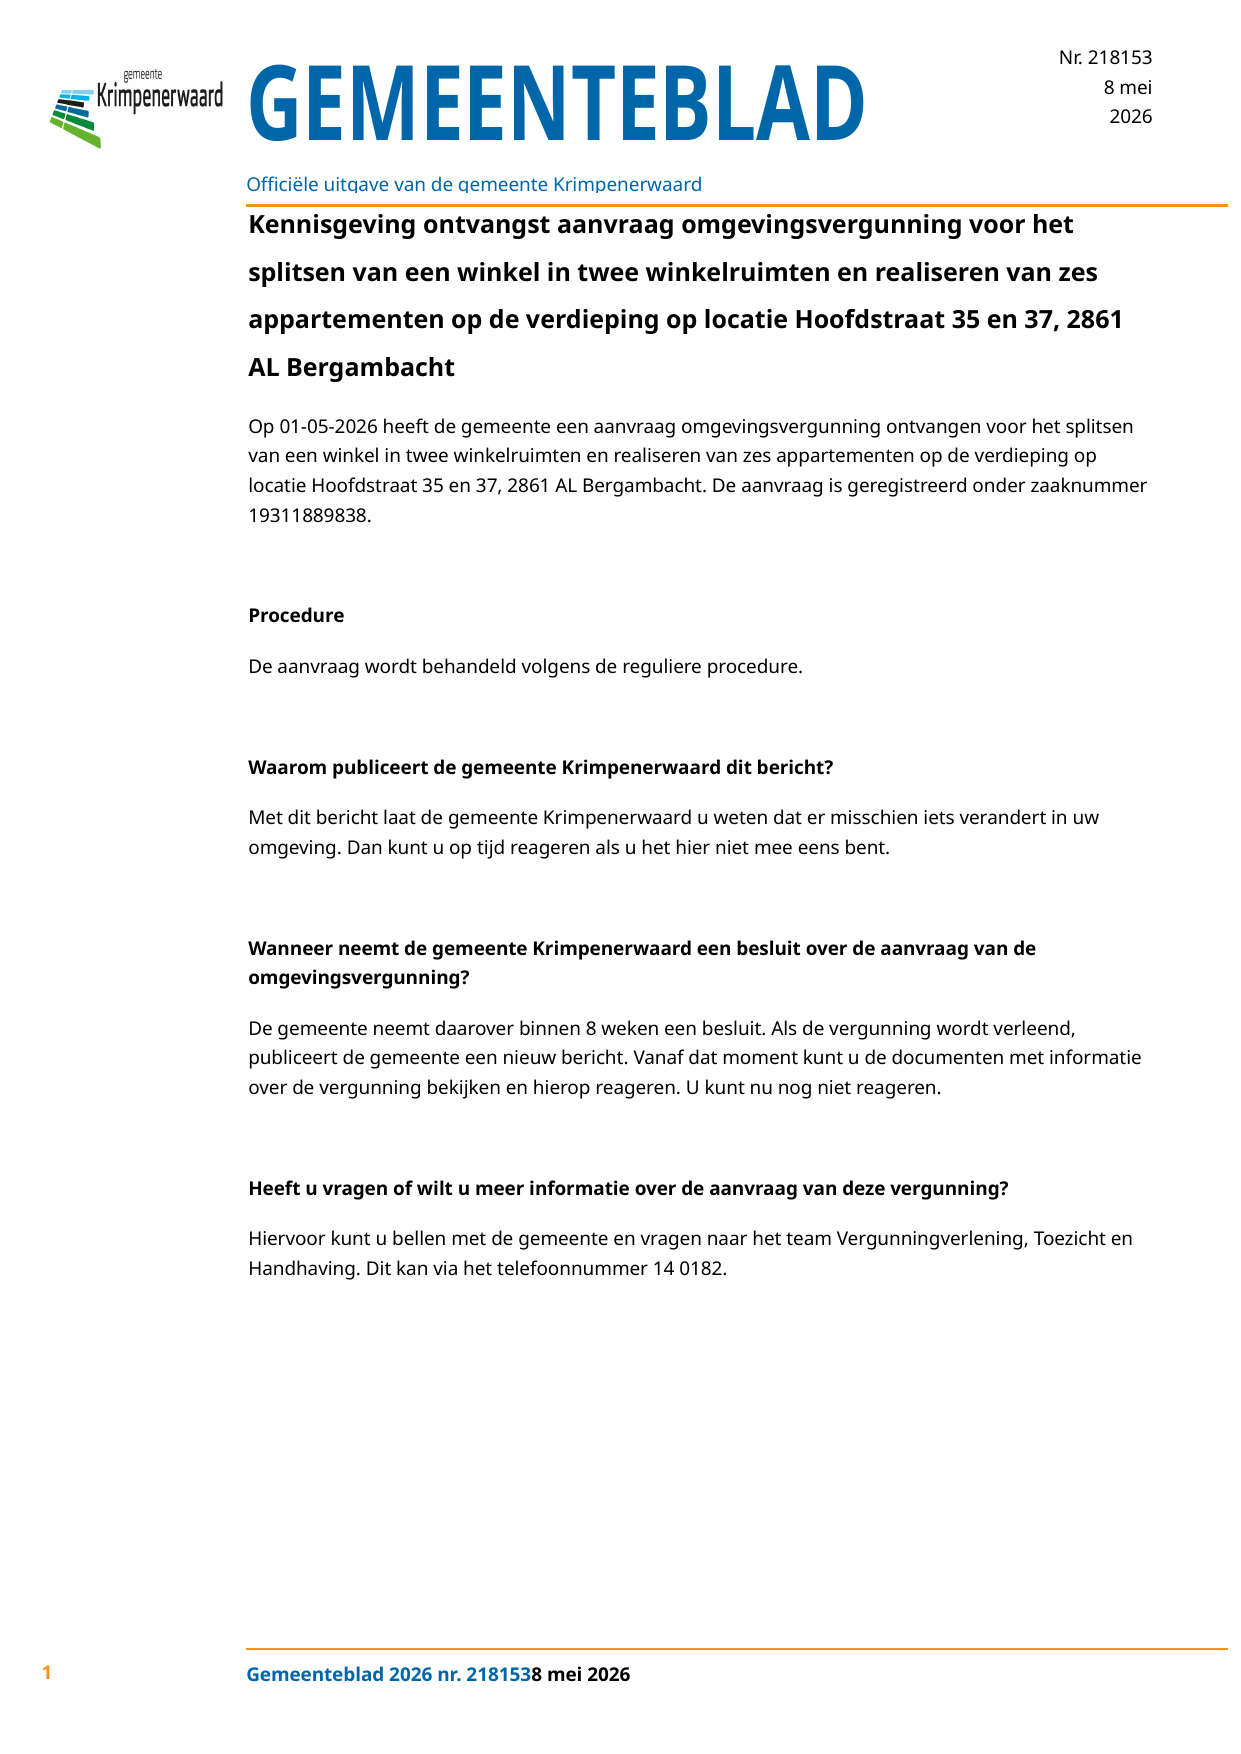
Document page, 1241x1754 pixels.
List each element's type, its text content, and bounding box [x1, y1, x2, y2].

text Hiervoor kunt u bellen met de gemeente en vragen naar het team Vergunningverlening, Toezicht en Handhaving. Dit kan via het telefoonnummer 14 0182. [248, 1225, 1152, 1281]
text De gemeente neemt daarover binnen 8 weken een besluit. Als de vergunning wordt verleend, publiceert de gemeente een nieuw bericht. Vanaf dat moment kunt u de documenten met informatie over de vergunning bekijken en hierop reageren. U kunt nu nog niet reageren. [248, 1015, 1152, 1100]
text Procedure [248, 603, 1152, 628]
text Heeft u vragen of wilt u meer informatie over de aanvraag van deze vergunning? [248, 1175, 1152, 1201]
text Waarom publiceert de gemeente Krimpenerwaard dit bericht? [248, 754, 1152, 780]
text De aanvraag wordt behandeld volgens de reguliere procedure. [248, 653, 1152, 679]
text Wanneer neemt de gemeente Krimpenerwaard een besluit over de aanvraag van de omgevingsvergunning? [248, 935, 1152, 990]
text Op 01-05-2026 heeft de gemeente een aanvraag omgevingsvergunning ontvangen voor het splitsen van een winkel in twee winkelruimten en realiseren van zes appartementen op de verdieping op locatie Hoofdstraat 35 en 37, 2861 AL Bergambacht. De aanvraag is geregistreerd onder zaaknummer 19311889838. [248, 413, 1152, 528]
text Met dit bericht laat de gemeente Krimpenerwaard u weten dat er misschien iets verandert in uw omgeving. Dan kunt u op tijd reageren als u het hier niet mee eens bent. [248, 804, 1152, 860]
picture [41, 47, 231, 172]
text Kennisgeving ontvangst aanvraag omgevingsvergunning voor het splitsen van een winkel in twee winkelruimten en realiseren van zes appartementen op de verdieping op locatie Hoofdstraat 35 en 37, 2861 AL Bergambacht [248, 207, 1152, 384]
